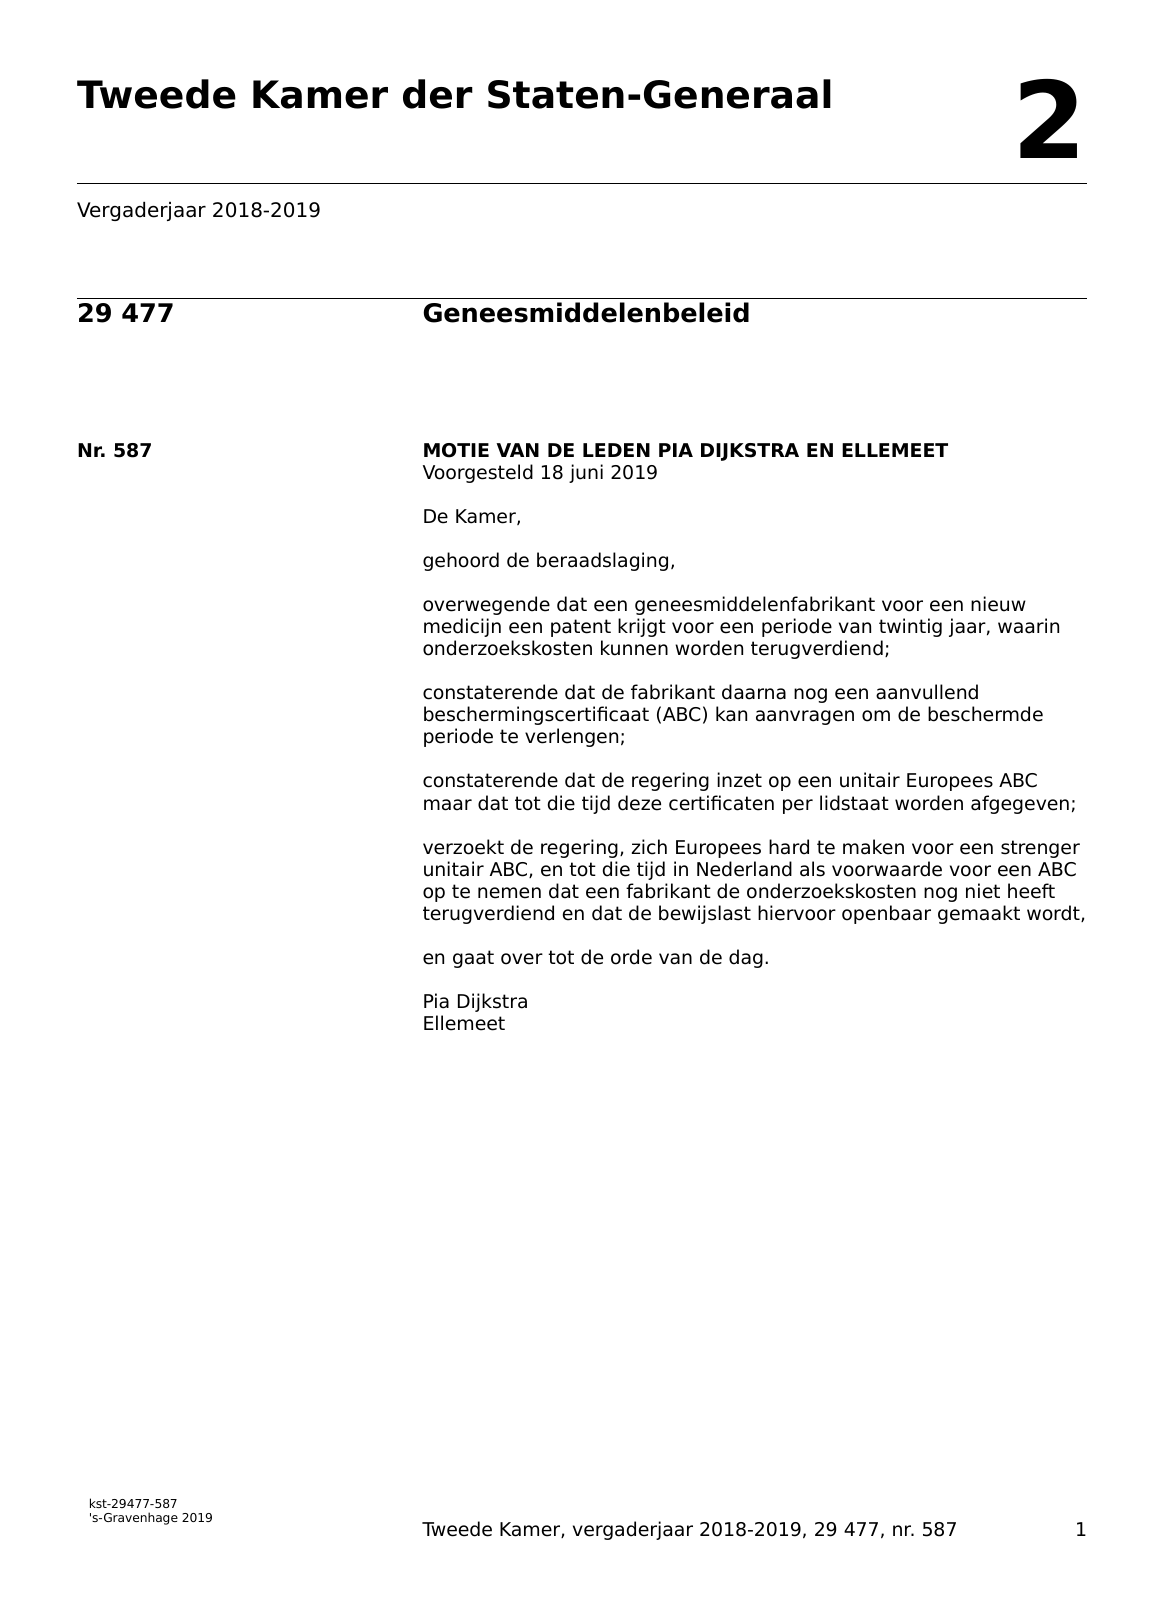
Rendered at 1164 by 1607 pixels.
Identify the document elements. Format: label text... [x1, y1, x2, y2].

text constaterende dat de fabrikant daarna nog een aanvullend beschermingscertificaat (ABC) kan aanvragen om de beschermde periode te verlengen; [422, 682, 1087, 748]
table_header 2 [886, 59, 1087, 183]
text overwegende dat een geneesmiddelenfabrikant voor een nieuw medicijn een patent krijgt voor een periode van twintig jaar, waarin onderzoekskosten kunnen worden terugverdiend; [422, 594, 1087, 660]
text De Kamer, [422, 506, 1087, 528]
subtitle 29 477 Geneesmiddelenbeleid [77, 299, 1087, 329]
table_header Tweede Kamer der Staten-Generaal [77, 59, 886, 183]
text kst-29477-587 [88, 1497, 323, 1511]
text Voorgesteld 18 juni 2019 [422, 462, 1087, 484]
text Pia Dijkstra [422, 991, 1087, 1013]
text Ellemeet [422, 1013, 1087, 1035]
text 's-Gravenhage 2019 [88, 1511, 323, 1525]
text constaterende dat de regering inzet op een unitair Europees ABC maar dat tot die tijd deze certificaten per lidstaat worden afgegeven; [422, 770, 1087, 814]
text en gaat over tot de orde van de dag. [422, 947, 1087, 969]
subtitle Nr. 587 MOTIE VAN DE LEDEN PIA DIJKSTRA EN ELLEMEET [77, 440, 1087, 462]
text gehoord de beraadslaging, [422, 550, 1087, 572]
text verzoekt de regering, zich Europees hard te maken voor een strenger unitair ABC, en tot die tijd in Nederland als voorwaarde voor een ABC op te nemen dat een fabrikant de onderzoekskosten nog niet heeft terugverdiend en dat de bewijslast hiervoor openbaar gemaakt wordt, [422, 837, 1087, 924]
table_cell Vergaderjaar 2018-2019 [77, 184, 1087, 298]
